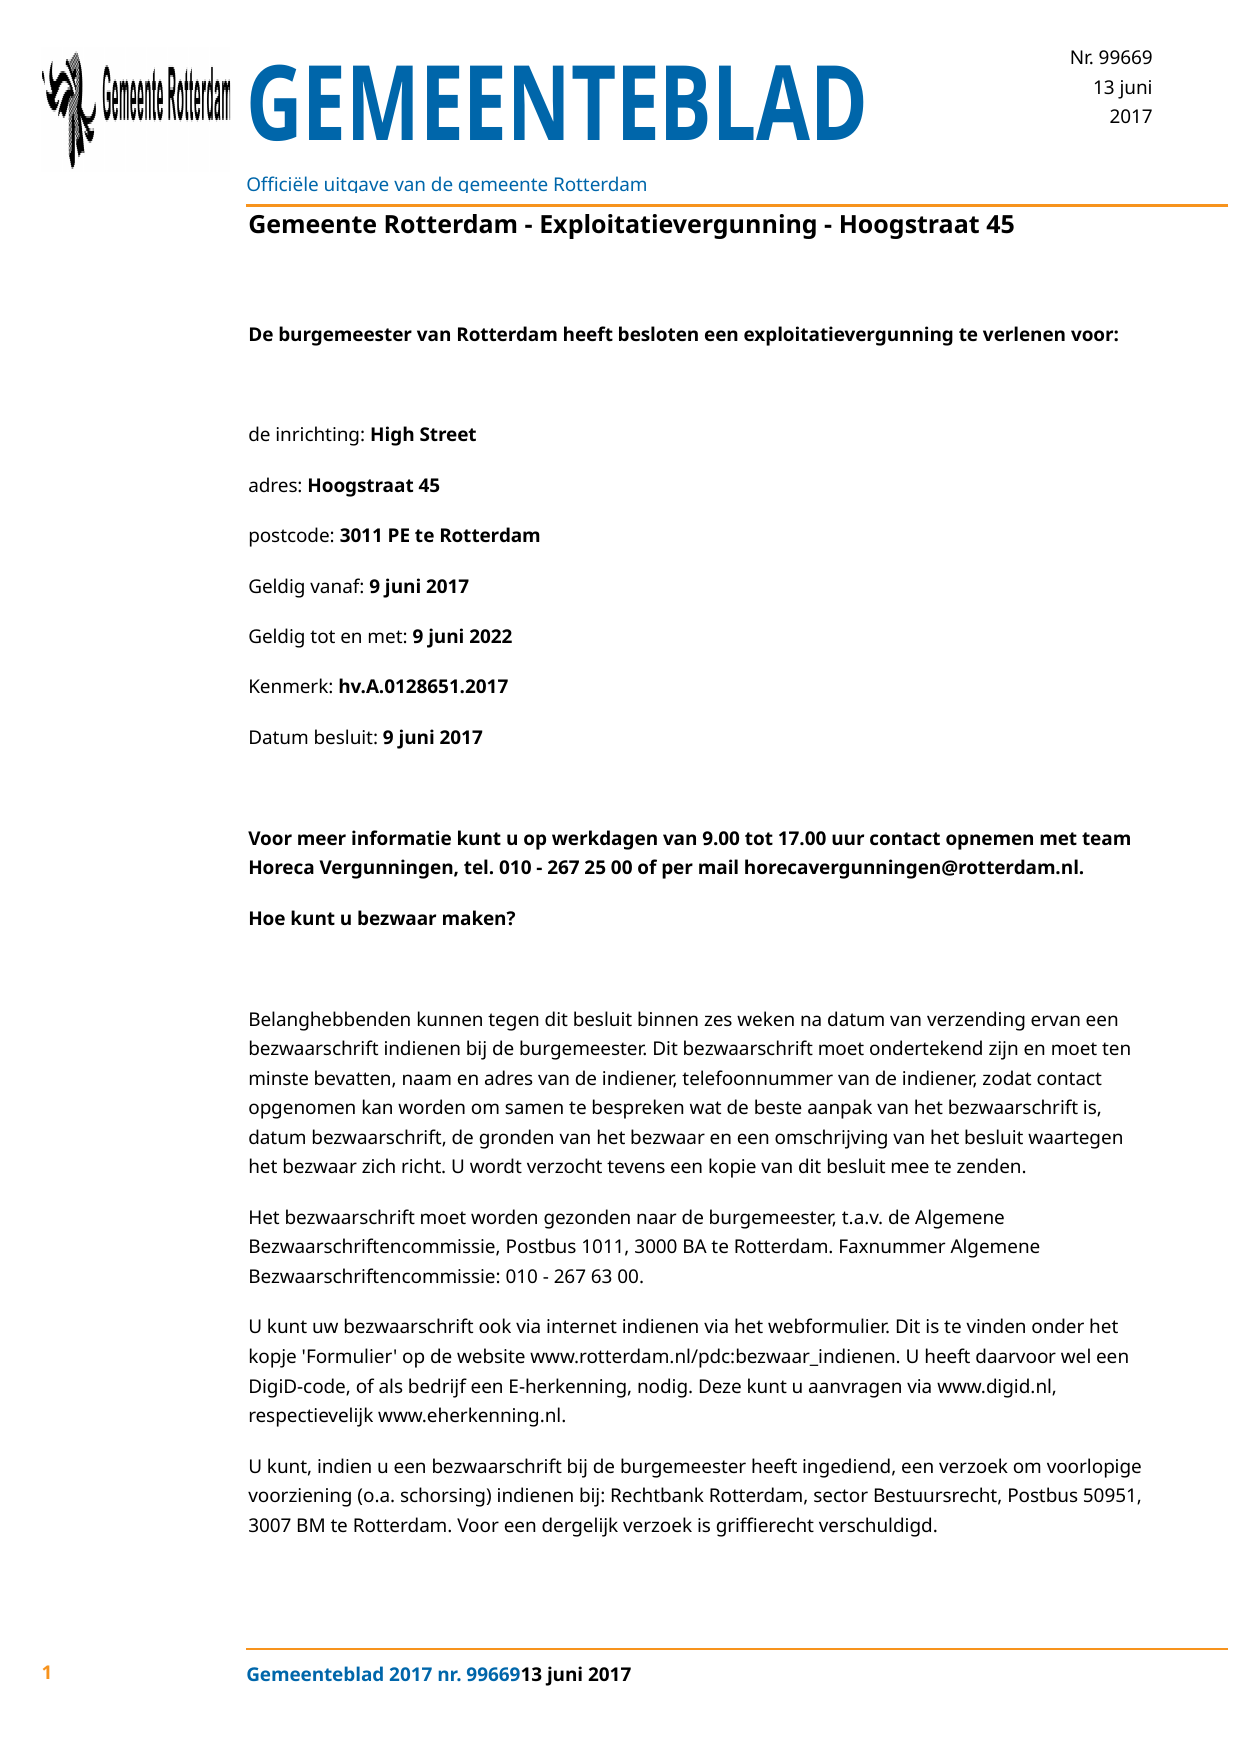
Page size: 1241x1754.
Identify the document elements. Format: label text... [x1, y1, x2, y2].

text Belanghebbenden kunnen tegen dit besluit binnen zes weken na datum van verzending ervan een bezwaarschrift indienen bij de burgemeester. Dit bezwaarschrift moet ondertekend zijn en moet ten minste bevatten, naam en adres van de indiener, telefoonnummer van de indiener, zodat contact opgenomen kan worden om samen te bespreken wat de beste aanpak van het bezwaarschrift is, datum bezwaarschrift, de gronden van het bezwaar en een omschrijving van het besluit waartegen het bezwaar zich richt. U wordt verzocht tevens een kopie van dit besluit mee te zenden. [248, 1006, 1152, 1179]
text Het bezwaarschrift moet worden gezonden naar de burgemeester, t.a.v. de Algemene Bezwaarschriftencommissie, Postbus 1011, 3000 BA te Rotterdam. Faxnummer Algemene Bezwaarschriftencommissie: 010 - 267 63 00. [248, 1204, 1152, 1289]
text Gemeente Rotterdam - Exploitatievergunning - Hoogstraat 45 [248, 207, 1152, 241]
text Geldig vanaf: 9 juni 2017 [248, 573, 1152, 598]
text Geldig tot en met: 9 juni 2022 [248, 623, 1152, 649]
text De burgemeester van Rotterdam heeft besloten een exploitatievergunning te verlenen voor: [248, 321, 1152, 346]
text postcode: 3011 PE te Rotterdam [248, 522, 1152, 548]
text Voor meer informatie kunt u op werkdagen van 9.00 tot 17.00 uur contact opnemen met team Horeca Vergunningen, tel. 010 - 267 25 00 of per mail horecavergunningen@rotterdam.nl. [248, 825, 1152, 880]
text de inrichting: High Street [248, 422, 1152, 447]
text Hoe kunt u bezwaar maken? [248, 905, 1152, 931]
text adres: Hoogstraat 45 [248, 472, 1152, 498]
text U kunt, indien u een bezwaarschrift bij de burgemeester heeft ingediend, een verzoek om voorlopige voorziening (o.a. schorsing) indienen bij: Rechtbank Rotterdam, sector Bestuursrecht, Postbus 50951, 3007 BM te Rotterdam. Voor een dergelijk verzoek is griffierecht verschuldigd. [248, 1453, 1152, 1538]
picture [41, 47, 231, 172]
text Kenmerk: hv.A.0128651.2017 [248, 674, 1152, 699]
text U kunt uw bezwaarschrift ook via internet indienen via het webformulier. Dit is te vinden onder het kopje 'Formulier' op de website www.rotterdam.nl/pdc:bezwaar_indienen. U heeft daarvoor wel een DigiD-code, of als bedrijf een E-herkenning, nodig. Deze kunt u aanvragen via www.digid.nl, respectievelijk www.eherkenning.nl. [248, 1314, 1152, 1428]
text Datum besluit: 9 juni 2017 [248, 724, 1152, 750]
